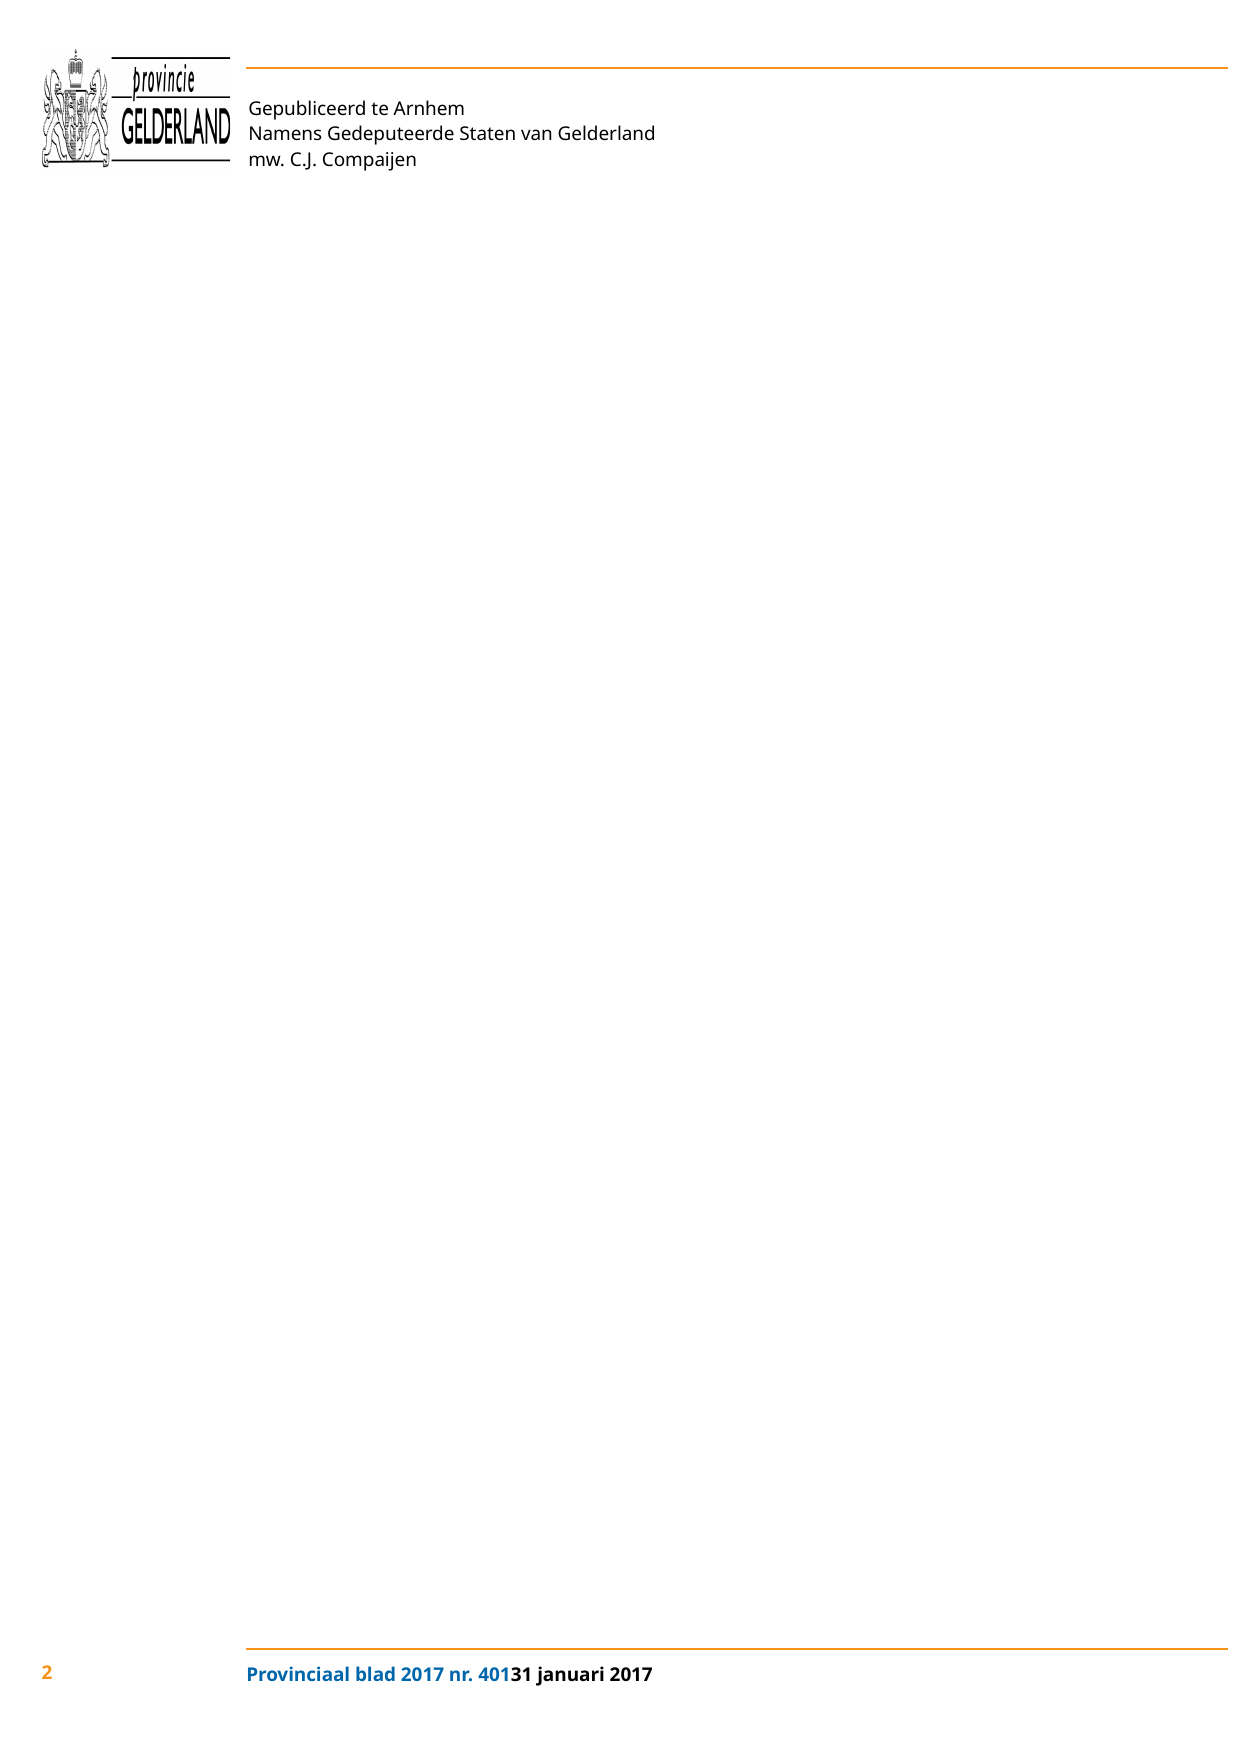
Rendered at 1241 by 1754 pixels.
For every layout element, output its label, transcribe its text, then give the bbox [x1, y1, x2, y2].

text mw. C.J. Compaijen [248, 146, 1152, 172]
text Namens Gedeputeerde Staten van Gelderland [248, 121, 1152, 146]
text Gepubliceerd te Arnhem [248, 95, 1152, 121]
picture [41, 47, 231, 172]
